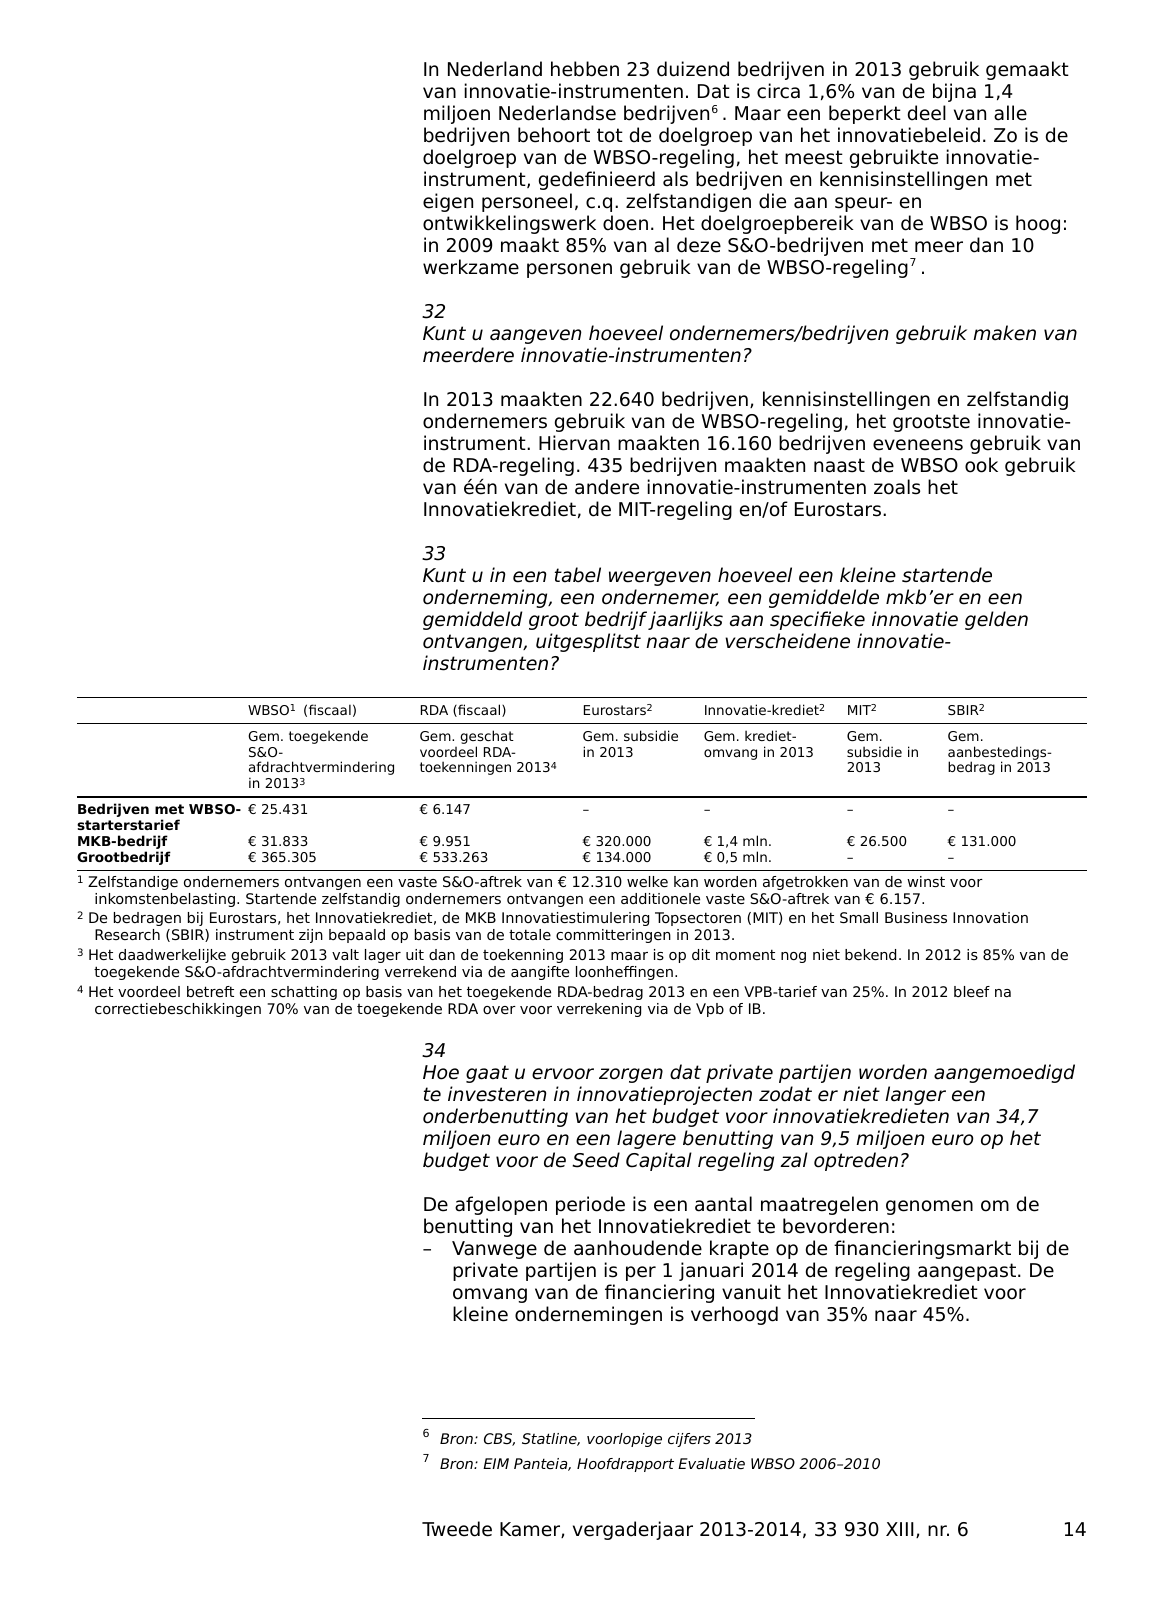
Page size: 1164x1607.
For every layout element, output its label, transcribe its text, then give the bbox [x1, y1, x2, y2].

table_cell € 320.000 [577, 834, 697, 849]
text 34 [422, 1040, 1087, 1062]
table_cell € 25.431 [242, 798, 413, 834]
table_cell € 1,4 mln. [698, 834, 841, 849]
text In 2013 maakten 22.640 bedrijven, kennisinstellingen en zelfstandig ondernemers gebruik van de WBSO-regeling, het grootste innovatie-instrument. Hiervan maakten 16.160 bedrijven eveneens gebruik van de RDA-regeling. 435 bedrijven maakten naast de WBSO ook gebruik van één van de andere innovatie-instrumenten zoals het Innovatiekrediet, de MIT-regeling en/of Eurostars. [422, 389, 1087, 521]
text – Vanwege de aanhoudende krapte op de financieringsmarkt bij de private partijen is per 1 januari 2014 de regeling aangepast. De omvang van de financiering vanuit het Innovatiekrediet voor kleine ondernemingen is verhoogd van 35% naar 45%. [422, 1238, 1087, 1326]
table_header MIT2 [841, 698, 941, 723]
table_cell Gem. toegekende S&O-afdrachtvermindering in 20133 [242, 724, 413, 796]
table_cell € 365.305 [242, 849, 413, 870]
table_header RDA (fiscaal) [413, 698, 577, 723]
table_cell MKB-bedrijf [77, 834, 242, 849]
table_header Eurostars2 [577, 698, 697, 723]
table_cell Gem. aanbestedings-bedrag in 2013 [941, 724, 1087, 796]
table_header Innovatie-krediet2 [698, 698, 841, 723]
text Bron: EIM Panteia, Hoofdrapport Evaluatie WBSO 2006–2010 [422, 1452, 1087, 1474]
table_cell – [841, 849, 941, 870]
table_cell € 6.147 [413, 798, 577, 834]
table_header [77, 698, 242, 723]
table_cell € 131.000 [941, 834, 1087, 849]
text Hoe gaat u ervoor zorgen dat private partijen worden aangemoedigd te investeren in innovatieprojecten zodat er niet langer een onderbenutting van het budget voor innovatiekredieten van 34,7 miljoen euro en een lagere benutting van 9,5 miljoen euro op het budget voor de Seed Capital regeling zal optreden? [422, 1062, 1087, 1172]
table_cell € 31.833 [242, 834, 413, 849]
table_cell – [577, 798, 697, 834]
table_cell Gem. subsidie in 2013 [841, 724, 941, 796]
table_cell [77, 724, 242, 796]
text De afgelopen periode is een aantal maatregelen genomen om de benutting van het Innovatiekrediet te bevorderen: [422, 1194, 1087, 1238]
table_cell Gem. subsidie in 2013 [577, 724, 697, 796]
table_header SBIR2 [941, 698, 1087, 723]
table_cell – [841, 798, 941, 834]
table_cell Gem. krediet- omvang in 2013 [698, 724, 841, 796]
table_cell € 9.951 [413, 834, 577, 849]
table_cell Gem. geschat voordeel RDA-toekenningen 20134 [413, 724, 577, 796]
text Kunt u aangeven hoeveel ondernemers/bedrijven gebruik maken van meerdere innovatie-instrumenten? [422, 323, 1087, 367]
table_cell Bedrijven met WBSO-starterstarief [77, 798, 242, 834]
table_cell – [941, 798, 1087, 834]
table_header WBSO1 (fiscaal) [242, 698, 413, 723]
text 32 [422, 301, 1087, 323]
table_cell € 533.263 [413, 849, 577, 870]
table_cell – [941, 849, 1087, 870]
text Bron: CBS, Statline, voorlopige cijfers 2013 [422, 1427, 1087, 1449]
table_cell 1 Zelfstandige ondernemers ontvangen een vaste S&O-aftrek van € 12.310 welke kan worden afgetrokken van de winst voor inkomstenbelasting. Startende zelfstandig ondernemers ontvangen een additionele vaste S&O-aftrek van € 6.157. 2 De bedragen bij Eurostars, het Innovatiekrediet, de MKB Innovatiestimulering Topsectoren (MIT) en het Small Business Innovation Research (SBIR) instrument zijn bepaald op basis van de totale committeringen in 2013. 3 Het daadwerkelijke gebruik 2013 valt lager uit dan de toekenning 2013 maar is op dit moment nog niet bekend. In 2012 is 85% van de toegekende S&O-afdrachtvermindering verrekend via de aangifte loonheffingen. 4 Het voordeel betreft een schatting op basis van het toegekende RDA-bedrag 2013 en een VPB-tarief van 25%. In 2012 bleef na correctiebeschikkingen 70% van de toegekende RDA over voor verrekening via de Vpb of IB. [77, 871, 1087, 1017]
table_cell € 26.500 [841, 834, 941, 849]
text In Nederland hebben 23 duizend bedrijven in 2013 gebruik gemaakt van innovatie-instrumenten. Dat is circa 1,6% van de bijna 1,4 miljoen Nederlandse bedrijven. Maar een beperkt deel van alle bedrijven behoort tot de doelgroep van het innovatiebeleid. Zo is de doelgroep van de WBSO-regeling, het meest gebruikte innovatie-instrument, gedefinieerd als bedrijven en kennisinstellingen met eigen personeel, c.q. zelfstandigen die aan speur- en ontwikkelingswerk doen. Het doelgroepbereik van de WBSO is hoog: in 2009 maakt 85% van al deze S&O-bedrijven met meer dan 10 werkzame personen gebruik van de WBSO-regeling. [422, 59, 1087, 279]
table_cell € 134.000 [577, 849, 697, 870]
table_cell € 0,5 mln. [698, 849, 841, 870]
text Kunt u in een tabel weergeven hoeveel een kleine startende onderneming, een ondernemer, een gemiddelde mkb’er en een gemiddeld groot bedrijf jaarlijks aan specifieke innovatie gelden ontvangen, uitgesplitst naar de verscheidene innovatie-instrumenten? [422, 565, 1087, 675]
table_cell – [698, 798, 841, 834]
text 33 [422, 543, 1087, 565]
table_cell Grootbedrijf [77, 849, 242, 870]
